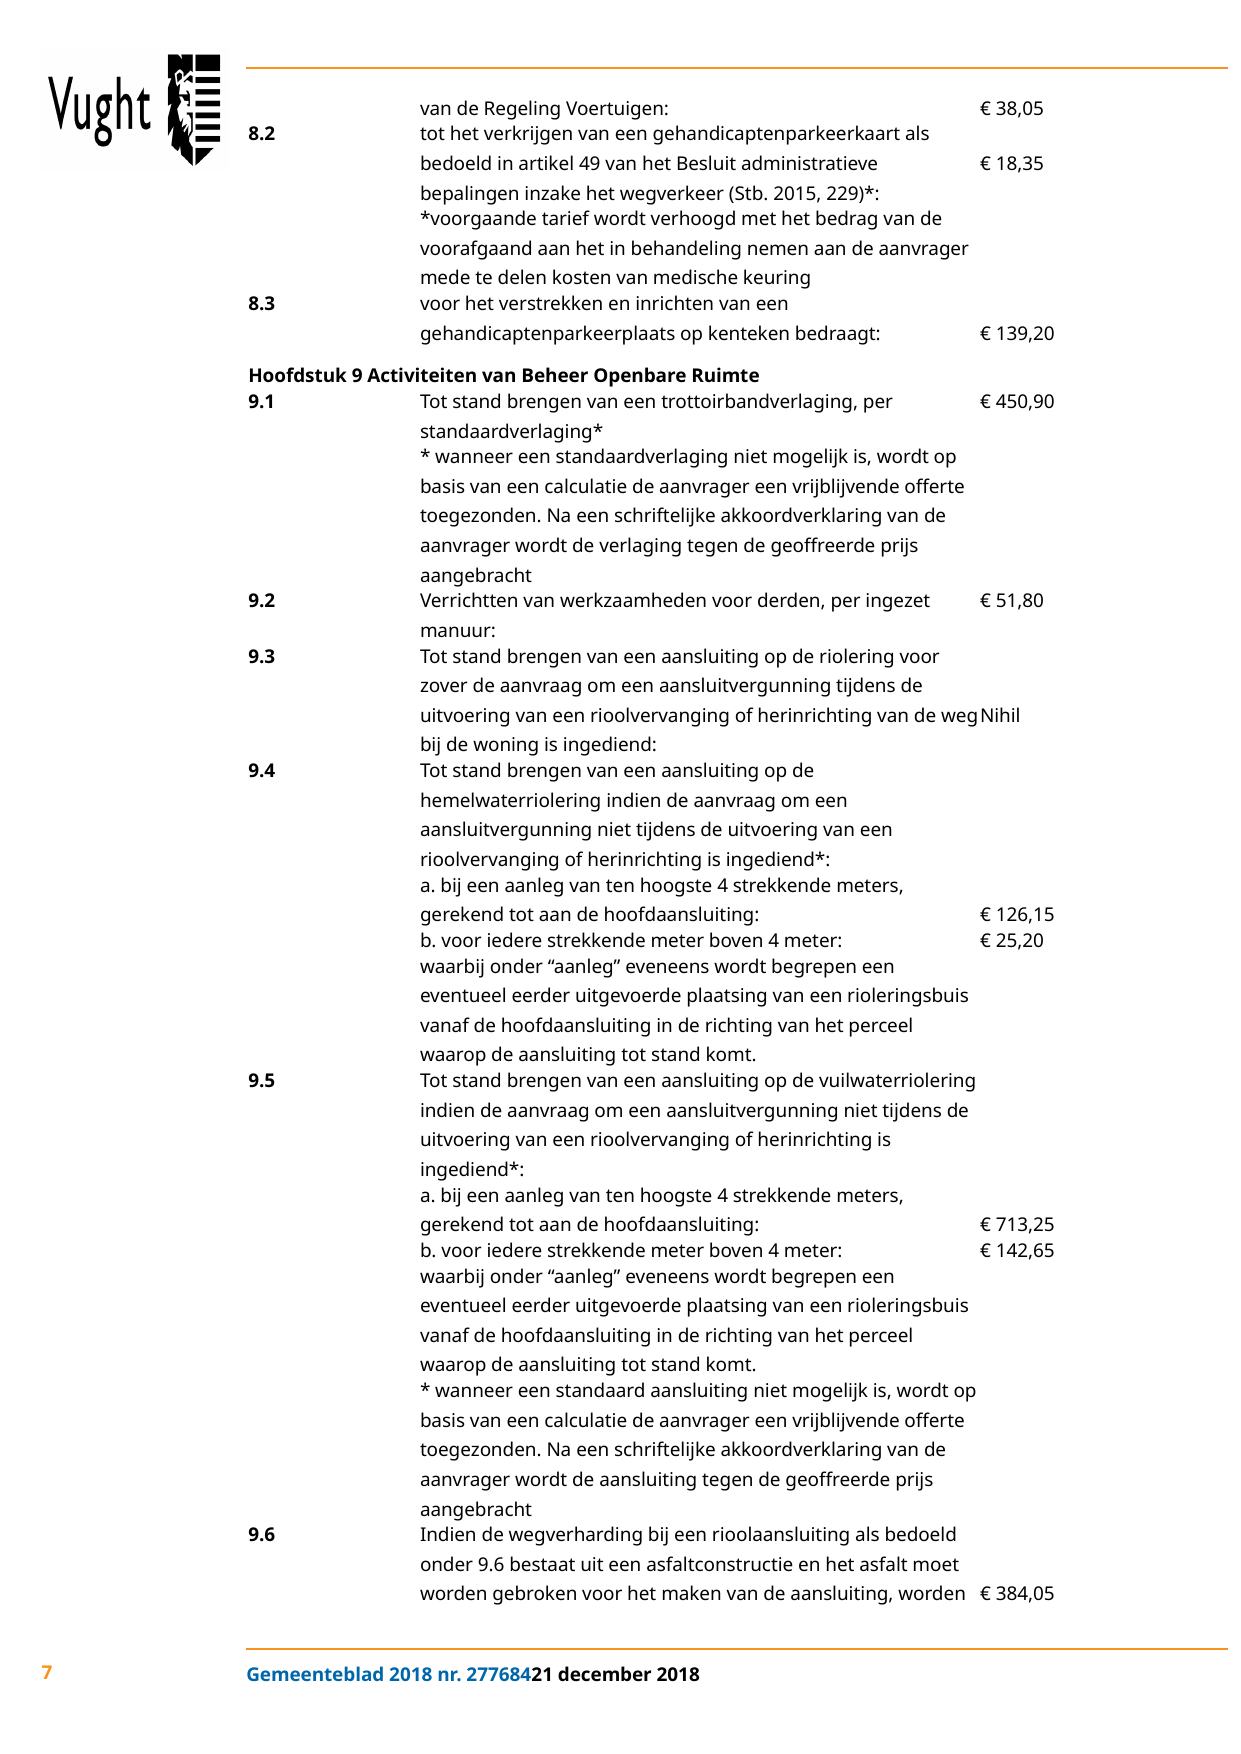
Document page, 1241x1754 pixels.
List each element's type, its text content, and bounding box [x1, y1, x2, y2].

table_cell [248, 1378, 420, 1521]
text Hoofdstuk 9 Activiteiten van Beheer Openbare Ruimte [248, 362, 1152, 388]
table_cell * wanneer een standaardverlaging niet mogelijk is, wordt op basis van een calculatie de aanvrager een vrijblijvende offerte toegezonden. Na een schriftelijke akkoordverklaring van de aanvrager wordt de verlaging tegen de geoffreerde prijs aangebracht [420, 444, 980, 588]
table_cell [980, 205, 1152, 290]
table_header 9.1 [248, 388, 420, 443]
table_cell € 142,65 [980, 1237, 1152, 1263]
table_cell [980, 1378, 1152, 1521]
table_cell Tot stand brengen van een aansluiting op de vuilwaterriolering indien de aanvraag om een aansluitvergunning niet tijdens de uitvoering van een rioolvervanging of herinrichting is ingediend*: [420, 1068, 980, 1182]
table_cell € 18,35 [980, 121, 1152, 205]
table_cell [248, 205, 420, 290]
table_header € 450,90 [980, 388, 1152, 443]
table_cell [248, 1182, 420, 1237]
table_cell [980, 444, 1152, 588]
table_cell voor het verstrekken en inrichten van een gehandicaptenparkeerplaats op kenteken bedraagt: [420, 290, 980, 346]
table_cell [248, 927, 420, 953]
table_cell [248, 872, 420, 927]
table_cell * wanneer een standaard aansluiting niet mogelijk is, wordt op basis van een calculatie de aanvrager een vrijblijvende offerte toegezonden. Na een schriftelijke akkoordverklaring van de aanvrager wordt de aansluiting tegen de geoffreerde prijs aangebracht [420, 1378, 980, 1521]
table_cell Tot stand brengen van een aansluiting op de hemelwaterriolering indien de aanvraag om een aansluitvergunning niet tijdens de uitvoering van een rioolvervanging of herinrichting is ingediend*: [420, 758, 980, 872]
picture [41, 47, 231, 172]
table_cell € 51,80 [980, 588, 1152, 643]
table_cell € 126,15 [980, 872, 1152, 927]
table_cell waarbij onder “aanleg” eveneens wordt begrepen een eventueel eerder uitgevoerde plaatsing van een rioleringsbuis vanaf de hoofdaansluiting in de richting van het perceel waarop de aansluiting tot stand komt. [420, 1263, 980, 1377]
table_cell [980, 1068, 1152, 1182]
table_cell a. bij een aanleg van ten hoogste 4 strekkende meters, gerekend tot aan de hoofdaansluiting: [420, 1182, 980, 1237]
table_cell tot het verkrijgen van een gehandicaptenparkeerkaart als bedoeld in artikel 49 van het Besluit administratieve bepalingen inzake het wegverkeer (Stb. 2015, 229)*: [420, 121, 980, 205]
table_cell € 384,05 [980, 1521, 1152, 1606]
table_cell van de Regeling Voertuigen: [420, 95, 980, 121]
table_cell 8.3 [248, 290, 420, 346]
table_cell [248, 1237, 420, 1263]
table_cell 9.5 [248, 1068, 420, 1182]
table_cell € 38,05 [980, 95, 1152, 121]
table_cell 9.2 [248, 588, 420, 643]
table_cell [980, 953, 1152, 1067]
table_cell [248, 444, 420, 588]
table_cell [248, 1263, 420, 1377]
table_cell Nihil [980, 643, 1152, 757]
table_cell b. voor iedere strekkende meter boven 4 meter: [420, 927, 980, 953]
table_cell [980, 1263, 1152, 1377]
table_cell € 713,25 [980, 1182, 1152, 1237]
table_cell [248, 953, 420, 1067]
table_cell 9.4 [248, 758, 420, 872]
table_cell [980, 758, 1152, 872]
table_cell a. bij een aanleg van ten hoogste 4 strekkende meters, gerekend tot aan de hoofdaansluiting: [420, 872, 980, 927]
table_cell 9.3 [248, 643, 420, 757]
table_cell Verrichtten van werkzaamheden voor derden, per ingezet manuur: [420, 588, 980, 643]
table_cell [248, 95, 420, 121]
table_cell € 25,20 [980, 927, 1152, 953]
table_header Tot stand brengen van een trottoirbandverlaging, per standaardverlaging* [420, 388, 980, 443]
table_cell waarbij onder “aanleg” eveneens wordt begrepen een eventueel eerder uitgevoerde plaatsing van een rioleringsbuis vanaf de hoofdaansluiting in de richting van het perceel waarop de aansluiting tot stand komt. [420, 953, 980, 1067]
table_cell € 139,20 [980, 290, 1152, 346]
table_cell 8.2 [248, 121, 420, 205]
table_cell Indien de wegverharding bij een rioolaansluiting als bedoeld onder 9.6 bestaat uit een asfaltconstructie en het asfalt moet worden gebroken voor het maken van de aansluiting, worden [420, 1521, 980, 1606]
table_cell b. voor iedere strekkende meter boven 4 meter: [420, 1237, 980, 1263]
table_cell Tot stand brengen van een aansluiting op de riolering voor zover de aanvraag om een aansluitvergunning tijdens de uitvoering van een rioolvervanging of herinrichting van de weg bij de woning is ingediend: [420, 643, 980, 757]
table_cell *voorgaande tarief wordt verhoogd met het bedrag van de voorafgaand aan het in behandeling nemen aan de aanvrager mede te delen kosten van medische keuring [420, 205, 980, 290]
table_cell 9.6 [248, 1521, 420, 1606]
